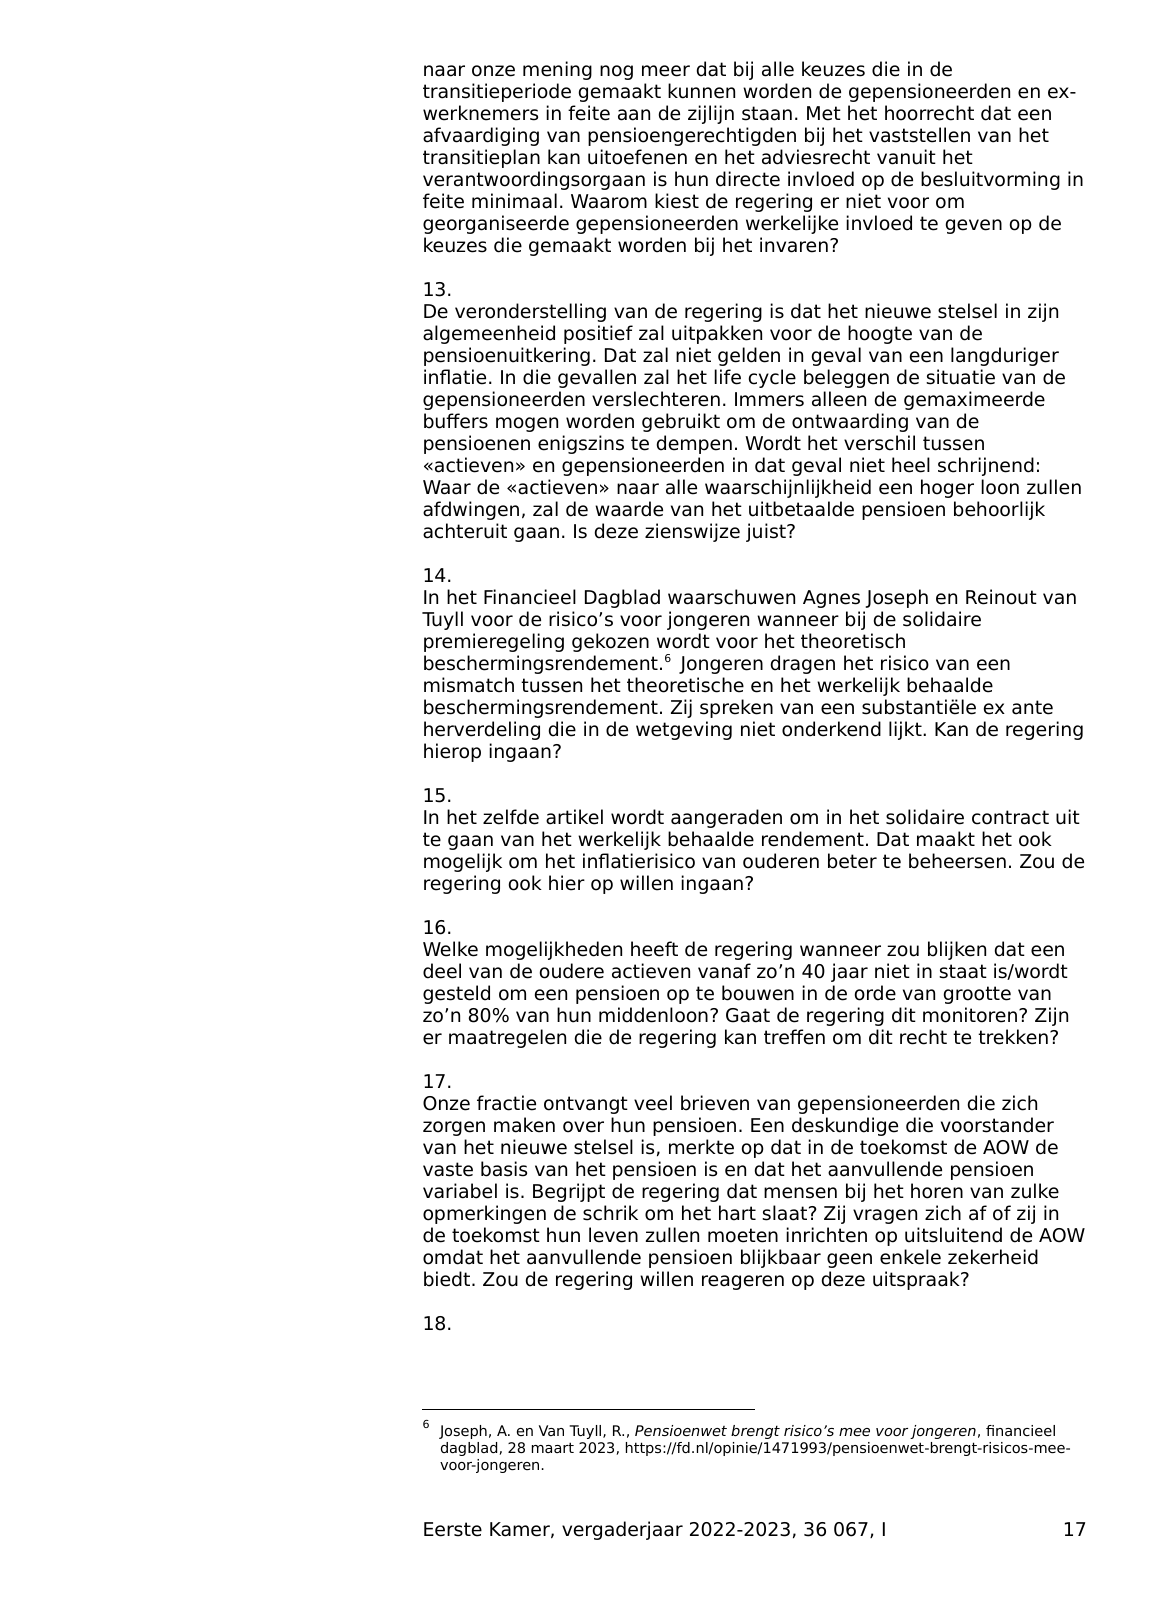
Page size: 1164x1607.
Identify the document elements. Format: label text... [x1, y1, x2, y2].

text Joseph, A. en Van Tuyll, R., Pensioenwet brengt risico’s mee voor jongeren, financieel dagblad, 28 maart 2023, https://fd.nl/opinie/1471993/pensioenwet-brengt-risicos-mee-voor-jongeren. [422, 1418, 1087, 1474]
text Welke mogelijkheden heeft de regering wanneer zou blijken dat een deel van de oudere actieven vanaf zo’n 40 jaar niet in staat is/wordt gesteld om een pensioen op te bouwen in de orde van grootte van zo’n 80% van hun middenloon? Gaat de regering dit monitoren? Zijn er maatregelen die de regering kan treffen om dit recht te trekken? [422, 939, 1087, 1049]
text In het zelfde artikel wordt aangeraden om in het solidaire contract uit te gaan van het werkelijk behaalde rendement. Dat maakt het ook mogelijk om het inflatierisico van ouderen beter te beheersen. Zou de regering ook hier op willen ingaan? [422, 807, 1087, 895]
text 16. [422, 917, 1087, 939]
text In het Financieel Dagblad waarschuwen Agnes Joseph en Reinout van Tuyll voor de risico’s voor jongeren wanneer bij de solidaire premieregeling gekozen wordt voor het theoretisch beschermingsrendement. Jongeren dragen het risico van een mismatch tussen het theoretische en het werkelijk behaalde beschermingsrendement. Zij spreken van een substantiële ex ante herverdeling die in de wetgeving niet onderkend lijkt. Kan de regering hierop ingaan? [422, 587, 1087, 763]
text 13. [422, 279, 1087, 301]
text 14. [422, 565, 1087, 587]
text 18. [422, 1313, 1087, 1335]
text De veronderstelling van de regering is dat het nieuwe stelsel in zijn algemeenheid positief zal uitpakken voor de hoogte van de pensioenuitkering. Dat zal niet gelden in geval van een langduriger inflatie. In die gevallen zal het life cycle beleggen de situatie van de gepensioneerden verslechteren. Immers alleen de gemaximeerde buffers mogen worden gebruikt om de ontwaarding van de pensioenen enigszins te dempen. Wordt het verschil tussen «actieven» en gepensioneerden in dat geval niet heel schrijnend: Waar de «actieven» naar alle waarschijnlijkheid een hoger loon zullen afdwingen, zal de waarde van het uitbetaalde pensioen behoorlijk achteruit gaan. Is deze zienswijze juist? [422, 301, 1087, 543]
text naar onze mening nog meer dat bij alle keuzes die in de transitieperiode gemaakt kunnen worden de gepensioneerden en ex-werknemers in feite aan de zijlijn staan. Met het hoorrecht dat een afvaardiging van pensioengerechtigden bij het vaststellen van het transitieplan kan uitoefenen en het adviesrecht vanuit het verantwoordingsorgaan is hun directe invloed op de besluitvorming in feite minimaal. Waarom kiest de regering er niet voor om georganiseerde gepensioneerden werkelijke invloed te geven op de keuzes die gemaakt worden bij het invaren? [422, 59, 1087, 257]
text Onze fractie ontvangt veel brieven van gepensioneerden die zich zorgen maken over hun pensioen. Een deskundige die voorstander van het nieuwe stelsel is, merkte op dat in de toekomst de AOW de vaste basis van het pensioen is en dat het aanvullende pensioen variabel is. Begrijpt de regering dat mensen bij het horen van zulke opmerkingen de schrik om het hart slaat? Zij vragen zich af of zij in de toekomst hun leven zullen moeten inrichten op uitsluitend de AOW omdat het aanvullende pensioen blijkbaar geen enkele zekerheid biedt. Zou de regering willen reageren op deze uitspraak? [422, 1093, 1087, 1291]
text 17. [422, 1071, 1087, 1093]
text 15. [422, 785, 1087, 807]
